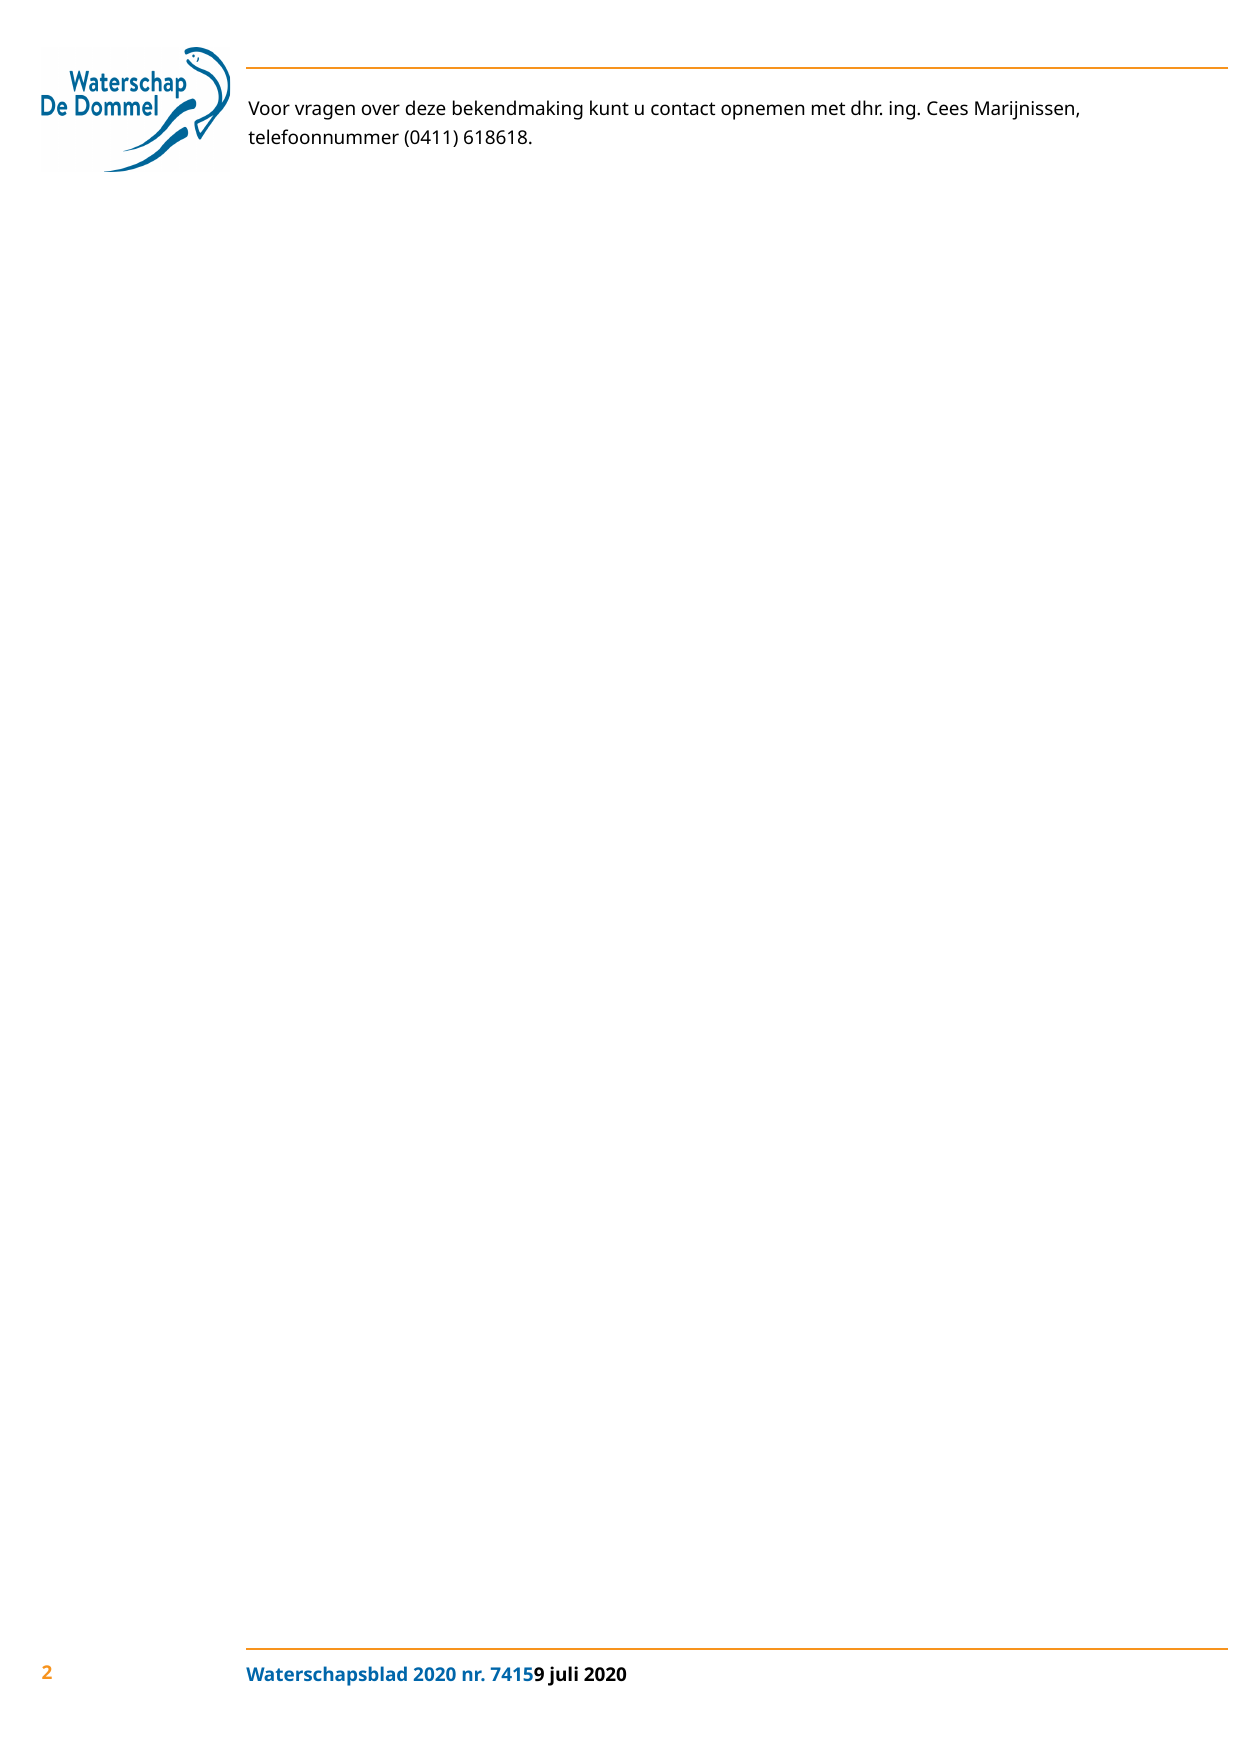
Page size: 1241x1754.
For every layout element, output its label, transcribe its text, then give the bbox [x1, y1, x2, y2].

picture [45, 99, 51, 111]
picture [204, 47, 231, 76]
text Voor vragen over deze bekendmaking kunt u contact opnemen met dhr. ing. Cees Marijnissen, telefoonnummer (0411) 618618. [248, 95, 1152, 150]
picture [41, 47, 231, 172]
picture [198, 118, 210, 131]
